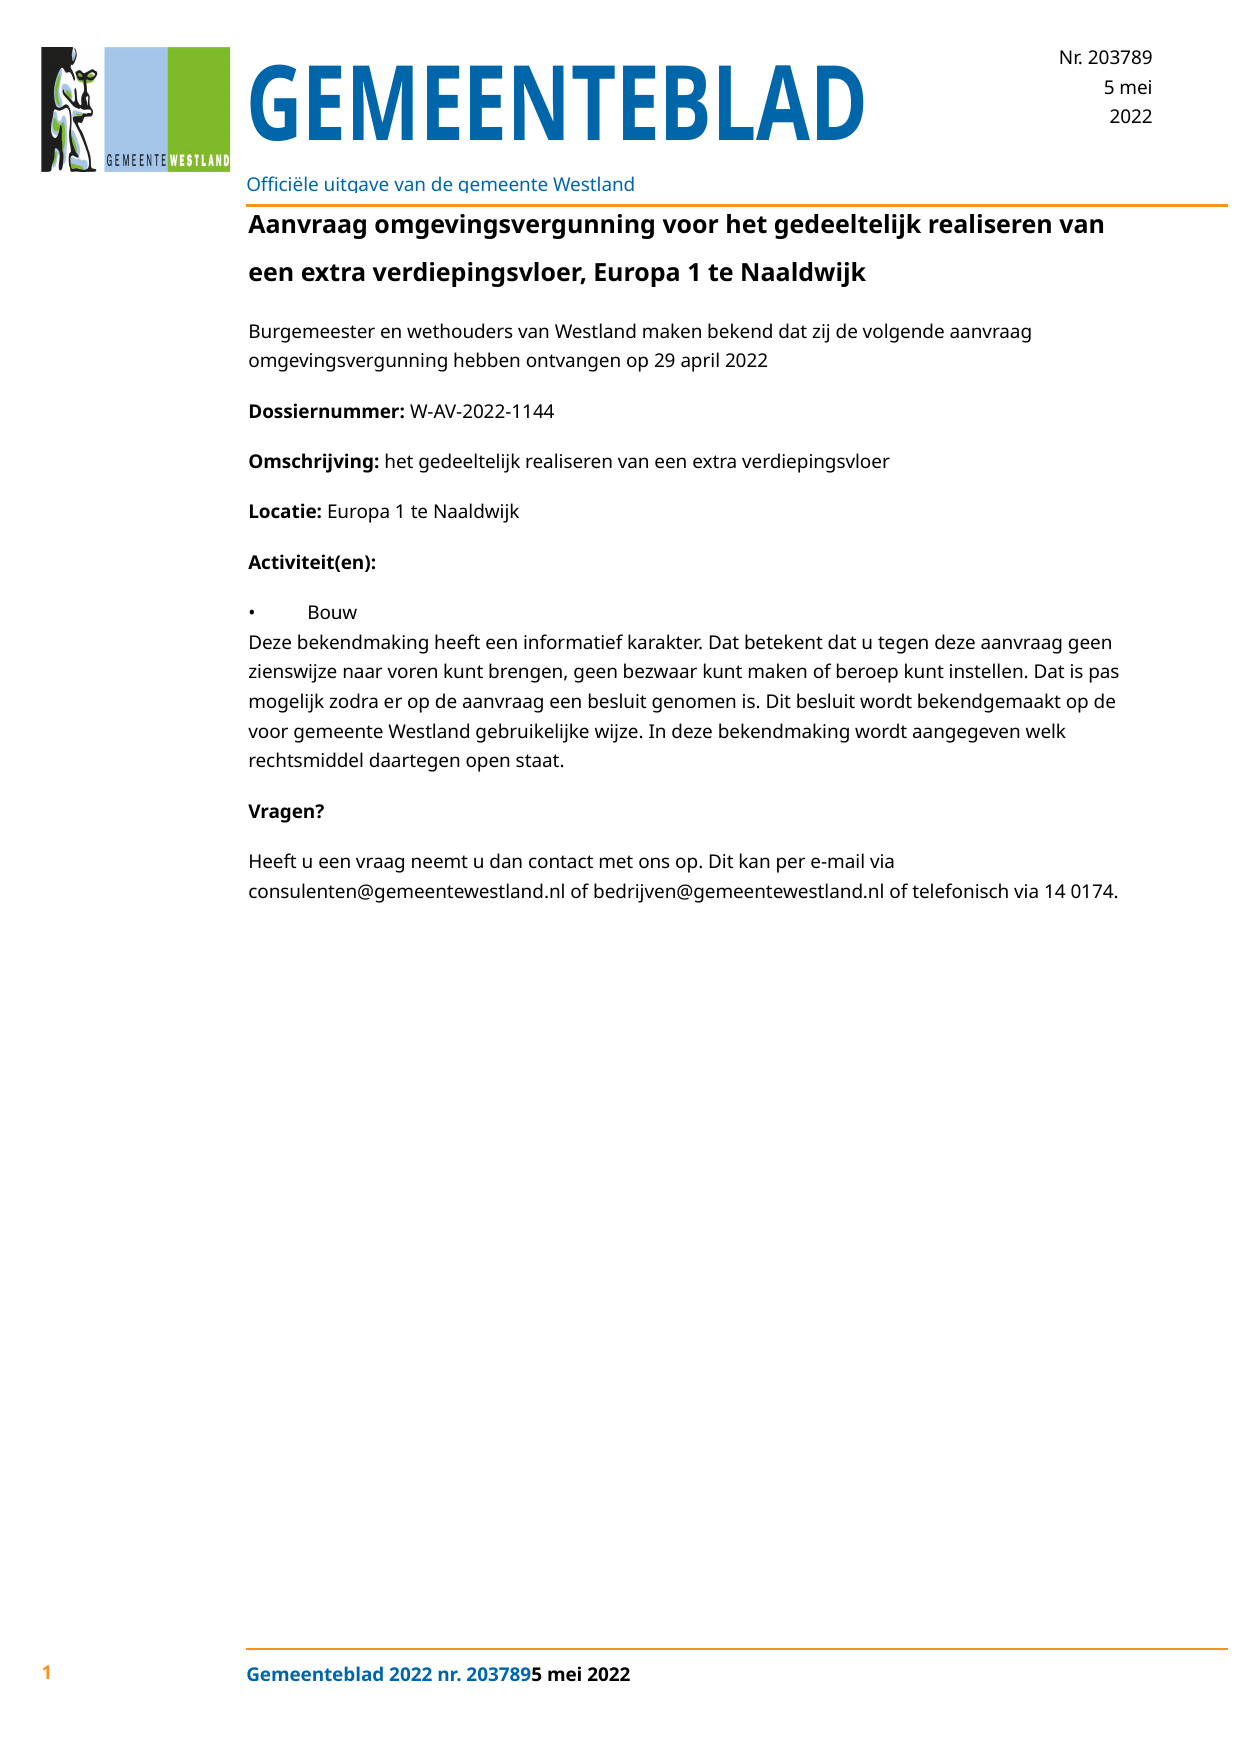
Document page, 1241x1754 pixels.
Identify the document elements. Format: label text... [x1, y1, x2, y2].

list Bouw [248, 599, 1152, 625]
text Heeft u een vraag neemt u dan contact met ons op. Dit kan per e-mail via consulenten@gemeentewestland.nl of bedrijven@gemeentewestland.nl of telefonisch via 14 0174. [248, 848, 1152, 904]
text Activiteit(en): [248, 549, 1152, 575]
text Locatie: Europa 1 te Naaldwijk [248, 499, 1152, 524]
text Omschrijving: het gedeeltelijk realiseren van een extra verdiepingsvloer [248, 448, 1152, 474]
text Deze bekendmaking heeft een informatief karakter. Dat betekent dat u tegen deze aanvraag geen zienswijze naar voren kunt brengen, geen bezwaar kunt maken of beroep kunt instellen. Dat is pas mogelijk zodra er op de aanvraag een besluit genomen is. Dit besluit wordt bekendgemaakt op de voor gemeente Westland gebruikelijke wijze. In deze bekendmaking wordt aangegeven welk rechtsmiddel daartegen open staat. [248, 629, 1152, 773]
text Aanvraag omgevingsvergunning voor het gedeeltelijk realiseren van een extra verdiepingsvloer, Europa 1 te Naaldwijk [248, 207, 1152, 288]
picture [41, 47, 231, 172]
text Dossiernummer: W-AV-2022-1144 [248, 398, 1152, 424]
text Burgemeester en wethouders van Westland maken bekend dat zij de volgende aanvraag omgevingsvergunning hebben ontvangen op 29 april 2022 [248, 318, 1152, 373]
text Vragen? [248, 798, 1152, 824]
